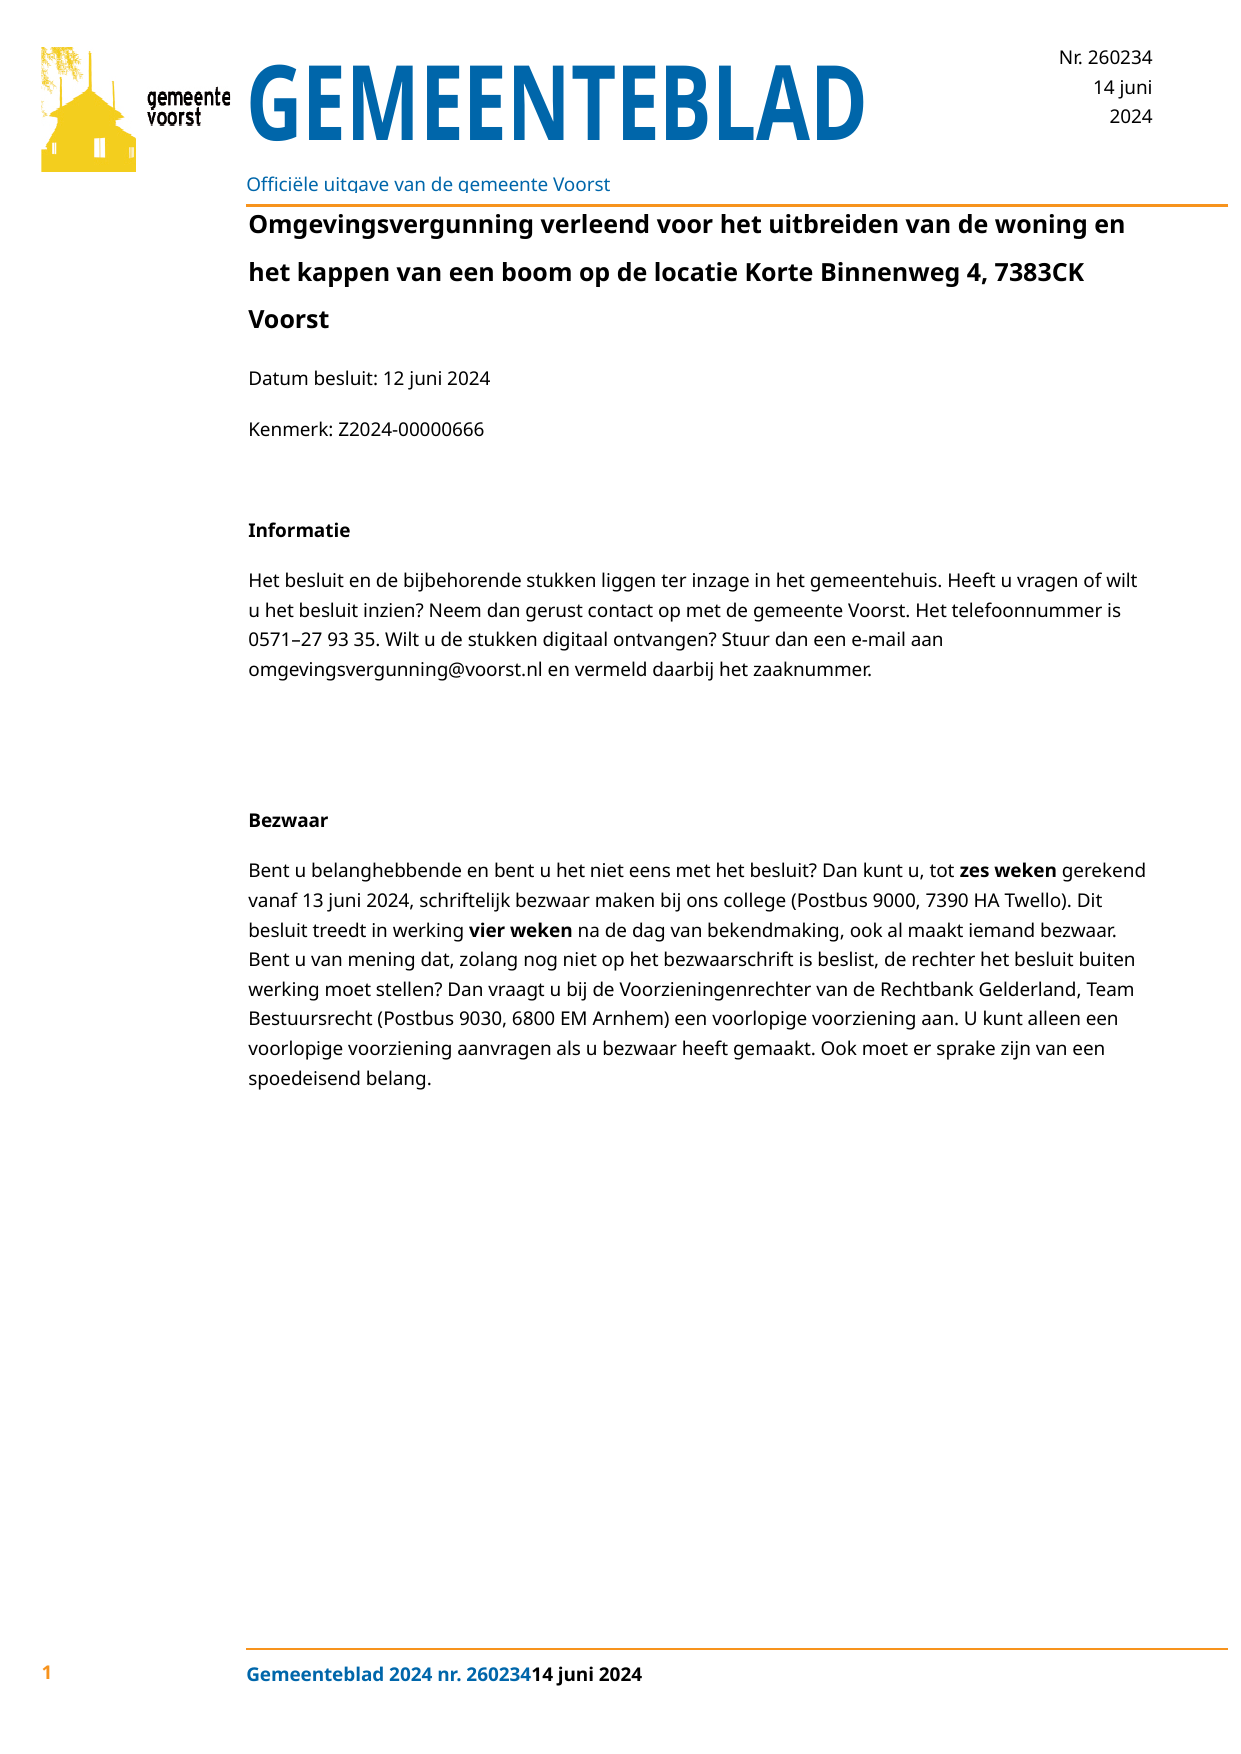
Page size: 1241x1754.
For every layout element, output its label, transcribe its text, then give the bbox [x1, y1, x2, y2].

picture [41, 47, 231, 172]
text Informatie [248, 517, 1152, 542]
text Datum besluit: 12 juni 2024 [248, 366, 1152, 391]
text Bezwaar [248, 807, 1152, 833]
text Bent u belanghebbende en bent u het niet eens met het besluit? Dan kunt u, tot zes weken gerekend vanaf 13 juni 2024, schriftelijk bezwaar maken bij ons college (Postbus 9000, 7390 HA Twello). Dit besluit treedt in werking vier weken na de dag van bekendmaking, ook al maakt iemand bezwaar. Bent u van mening dat, zolang nog niet op het bezwaarschrift is beslist, de rechter het besluit buiten werking moet stellen? Dan vraagt u bij de Voorzieningenrechter van de Rechtbank Gelderland, Team Bestuursrecht (Postbus 9030, 6800 EM Arnhem) een voorlopige voorziening aan. U kunt alleen een voorlopige voorziening aanvragen als u bezwaar heeft gemaakt. Ook moet er sprake zijn van een spoedeisend belang. [248, 858, 1152, 1090]
text Kenmerk: Z2024-00000666 [248, 416, 1152, 442]
text Het besluit en de bijbehorende stukken liggen ter inzage in het gemeentehuis. Heeft u vragen of wilt u het besluit inzien? Neem dan gerust contact op met de gemeente Voorst. Het telefoonnummer is 0571–27 93 35. Wilt u de stukken digitaal ontvangen? Stuur dan een e-mail aan omgevingsvergunning@voorst.nl en vermeld daarbij het zaaknummer. [248, 567, 1152, 682]
text Omgevingsvergunning verleend voor het uitbreiden van de woning en het kappen van een boom op de locatie Korte Binnenweg 4, 7383CK Voorst [248, 207, 1152, 336]
